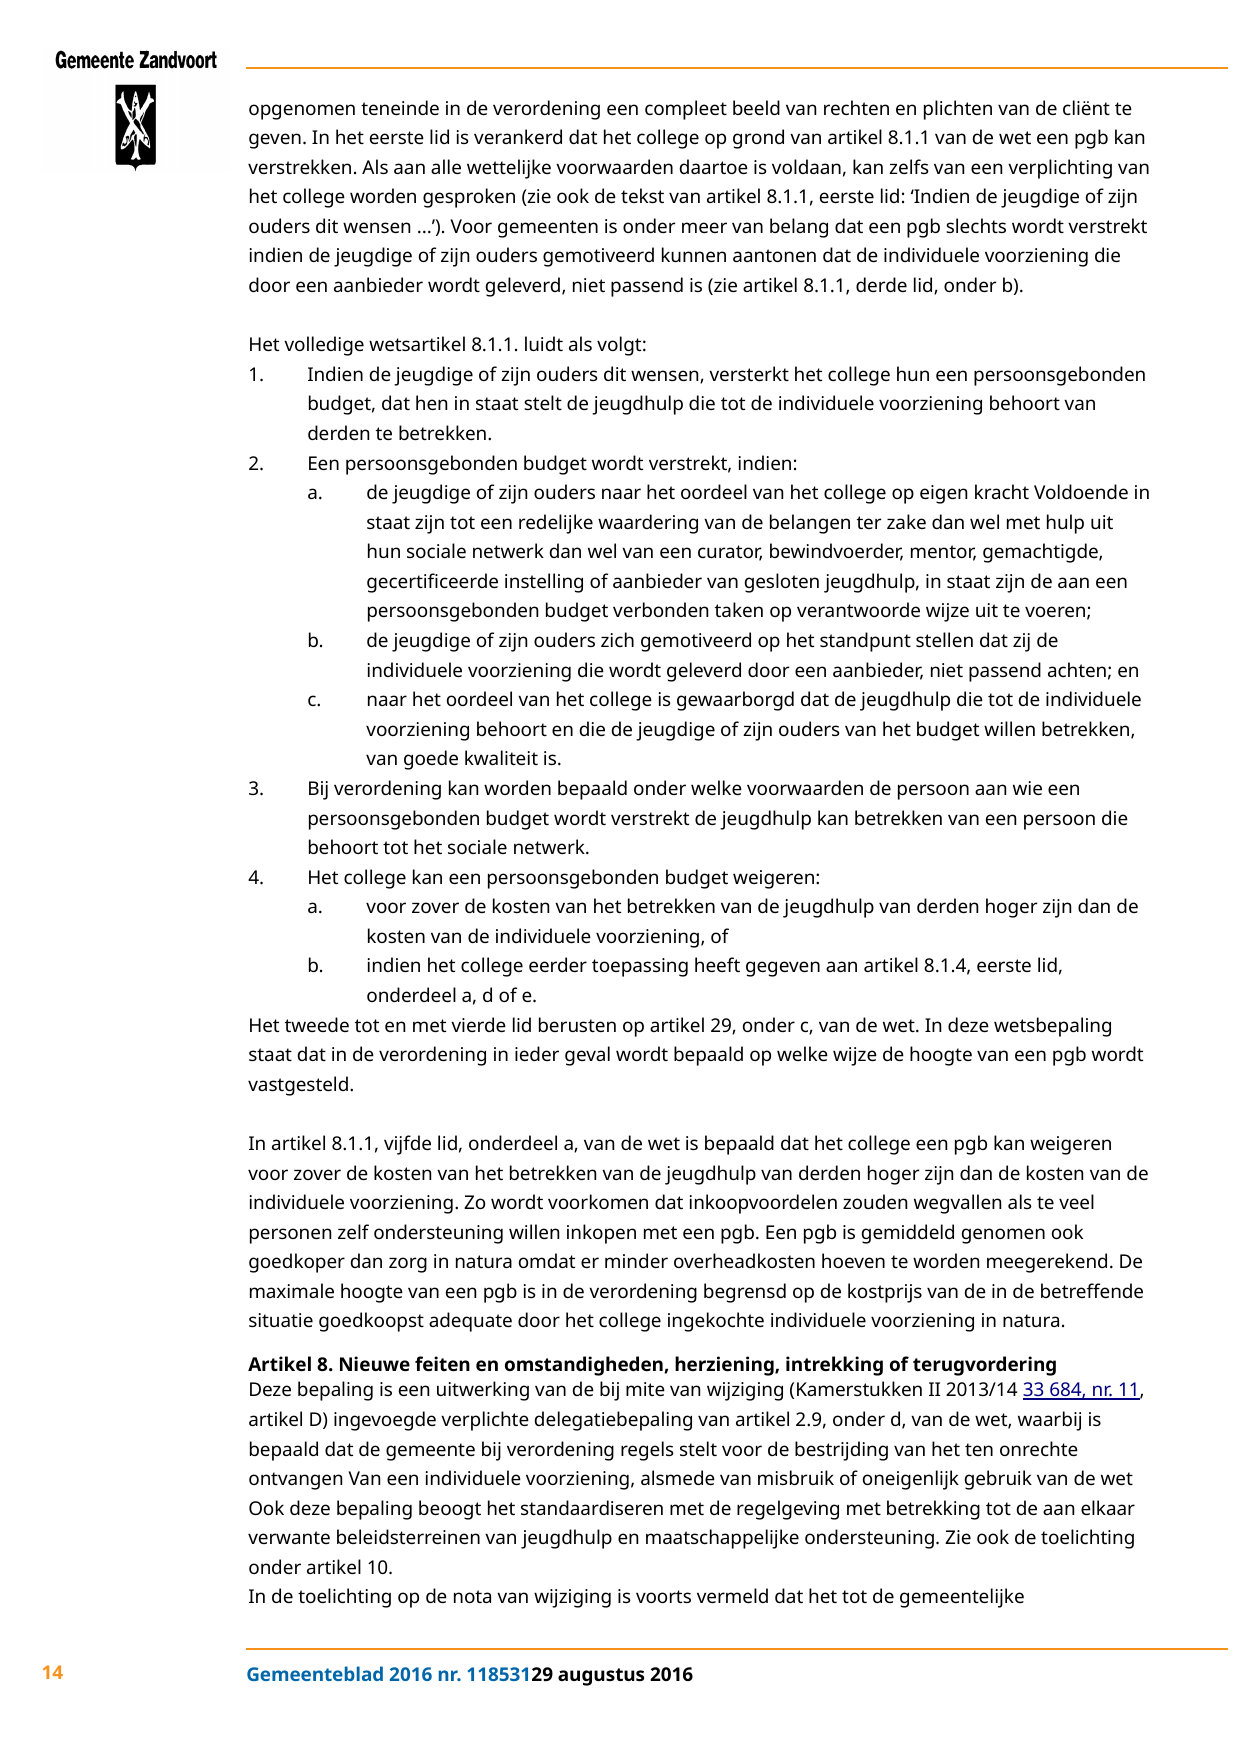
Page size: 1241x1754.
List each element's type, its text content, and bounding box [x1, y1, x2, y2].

text Deze bepaling is een uitwerking van de bij mite van wijziging (Kamerstukken II 2013/14 33 684, nr. 11, artikel D) ingevoegde verplichte delegatiebepaling van artikel 2.9, onder d, van de wet, waarbij is bepaald dat de gemeente bij verordening regels stelt voor de bestrijding van het ten onrechte ontvangen Van een individuele voorziening, alsmede van misbruik of oneigenlijk gebruik van de wet Ook deze bepaling beoogt het standaardiseren met de regelgeving met betrekking tot de aan elkaar verwante beleidsterreinen van jeugdhulp en maatschappelijke ondersteuning. Zie ook de toelichting onder artikel 10. [248, 1377, 1152, 1580]
text Het volledige wetsartikel 8.1.1. luidt als volgt: [248, 331, 1152, 357]
list Indien de jeugdige of zijn ouders dit wensen, versterkt het college hun een persoonsgebonden budget, dat hen in staat stelt de jeugdhulp die tot de individuele voorziening behoort van derden te betrekken. [248, 361, 1152, 446]
list indien het college eerder toepassing heeft gegeven aan artikel 8.1.4, eerste lid, onderdeel a, d of e. [307, 953, 1152, 1008]
list de jeugdige of zijn ouders naar het oordeel van het college op eigen kracht Voldoende in staat zijn tot een redelijke waardering van de belangen ter zake dan wel met hulp uit hun sociale netwerk dan wel van een curator, bewindvoerder, mentor, gemachtigde, gecertificeerde instelling of aanbieder van gesloten jeugdhulp, in staat zijn de aan een persoonsgebonden budget verbonden taken op verantwoorde wijze uit te voeren; [307, 479, 1152, 623]
list Het college kan een persoonsgebonden budget weigeren: [248, 864, 1152, 890]
text opgenomen teneinde in de verordening een compleet beeld van rechten en plichten van de cliënt te geven. In het eerste lid is verankerd dat het college op grond van artikel 8.1.1 van de wet een pgb kan verstrekken. Als aan alle wettelijke voorwaarden daartoe is voldaan, kan zelfs van een verplichting van het college worden gesproken (zie ook de tekst van artikel 8.1.1, eerste lid: ‘Indien de jeugdige of zijn ouders dit wensen ...’). Voor gemeenten is onder meer van belang dat een pgb slechts wordt verstrekt indien de jeugdige of zijn ouders gemotiveerd kunnen aantonen dat de individuele voorziening die door een aanbieder wordt geleverd, niet passend is (zie artikel 8.1.1, derde lid, onder b). [248, 95, 1152, 298]
picture [41, 47, 231, 172]
text Het tweede tot en met vierde lid berusten op artikel 29, onder c, van de wet. In deze wetsbepaling staat dat in de verordening in ieder geval wordt bepaald op welke wijze de hoogte van een pgb wordt vastgesteld. [248, 1012, 1152, 1097]
list voor zover de kosten van het betrekken van de jeugdhulp van derden hoger zijn dan de kosten van de individuele voorziening, of [307, 893, 1152, 949]
text Artikel 8. Nieuwe feiten en omstandigheden, herziening, intrekking of terugvordering [248, 1351, 1152, 1377]
text In de toelichting op de nota van wijziging is voorts vermeld dat het tot de gemeentelijke [248, 1584, 1152, 1609]
list naar het oordeel van het college is gewaarborgd dat de jeugdhulp die tot de individuele voorziening behoort en die de jeugdige of zijn ouders van het budget willen betrekken, van goede kwaliteit is. [307, 686, 1152, 771]
list de jeugdige of zijn ouders zich gemotiveerd op het standpunt stellen dat zij de individuele voorziening die wordt geleverd door een aanbieder, niet passend achten; en [307, 627, 1152, 683]
list Een persoonsgebonden budget wordt verstrekt, indien: [248, 450, 1152, 476]
text In artikel 8.1.1, vijfde lid, onderdeel a, van de wet is bepaald dat het college een pgb kan weigeren voor zover de kosten van het betrekken van de jeugdhulp van derden hoger zijn dan de kosten van de individuele voorziening. Zo wordt voorkomen dat inkoopvoordelen zouden wegvallen als te veel personen zelf ondersteuning willen inkopen met een pgb. Een pgb is gemiddeld genomen ook goedkoper dan zorg in natura omdat er minder overheadkosten hoeven te worden meegerekend. De maximale hoogte van een pgb is in de verordening begrensd op de kostprijs van de in de betreffende situatie goedkoopst adequate door het college ingekochte individuele voorziening in natura. [248, 1130, 1152, 1333]
list Bij verordening kan worden bepaald onder welke voorwaarden de persoon aan wie een persoonsgebonden budget wordt verstrekt de jeugdhulp kan betrekken van een persoon die behoort tot het sociale netwerk. [248, 775, 1152, 860]
